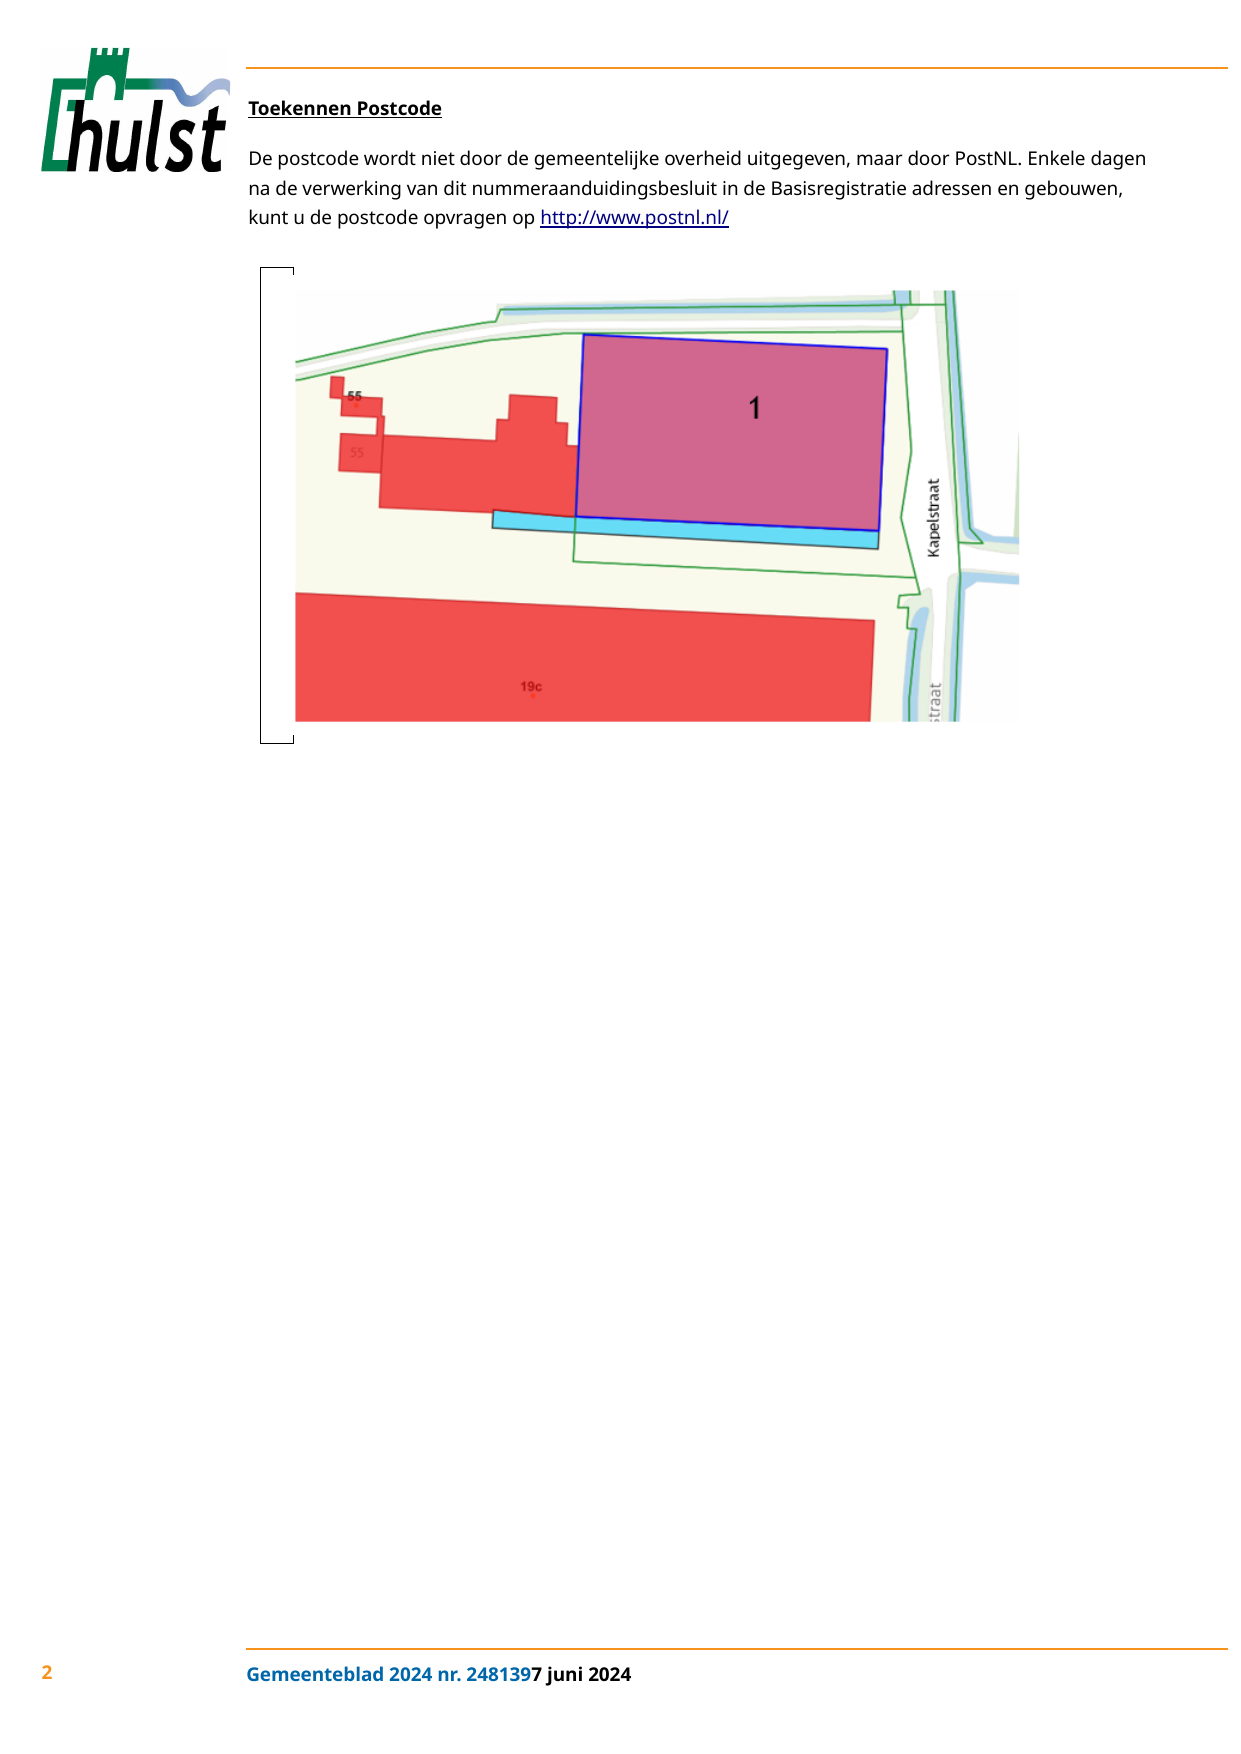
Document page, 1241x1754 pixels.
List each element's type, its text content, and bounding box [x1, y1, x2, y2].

text De postcode wordt niet door de gemeentelijke overheid uitgegeven, maar door PostNL. Enkele dagen na de verwerking van dit nummeraanduidingsbesluit in de Basisregistratie adressen en gebouwen, kunt u de postcode opvragen op http://www.postnl.nl/ [248, 145, 1152, 230]
picture [41, 47, 231, 172]
picture [268, 275, 1036, 735]
text Toekennen Postcode [248, 95, 1152, 121]
